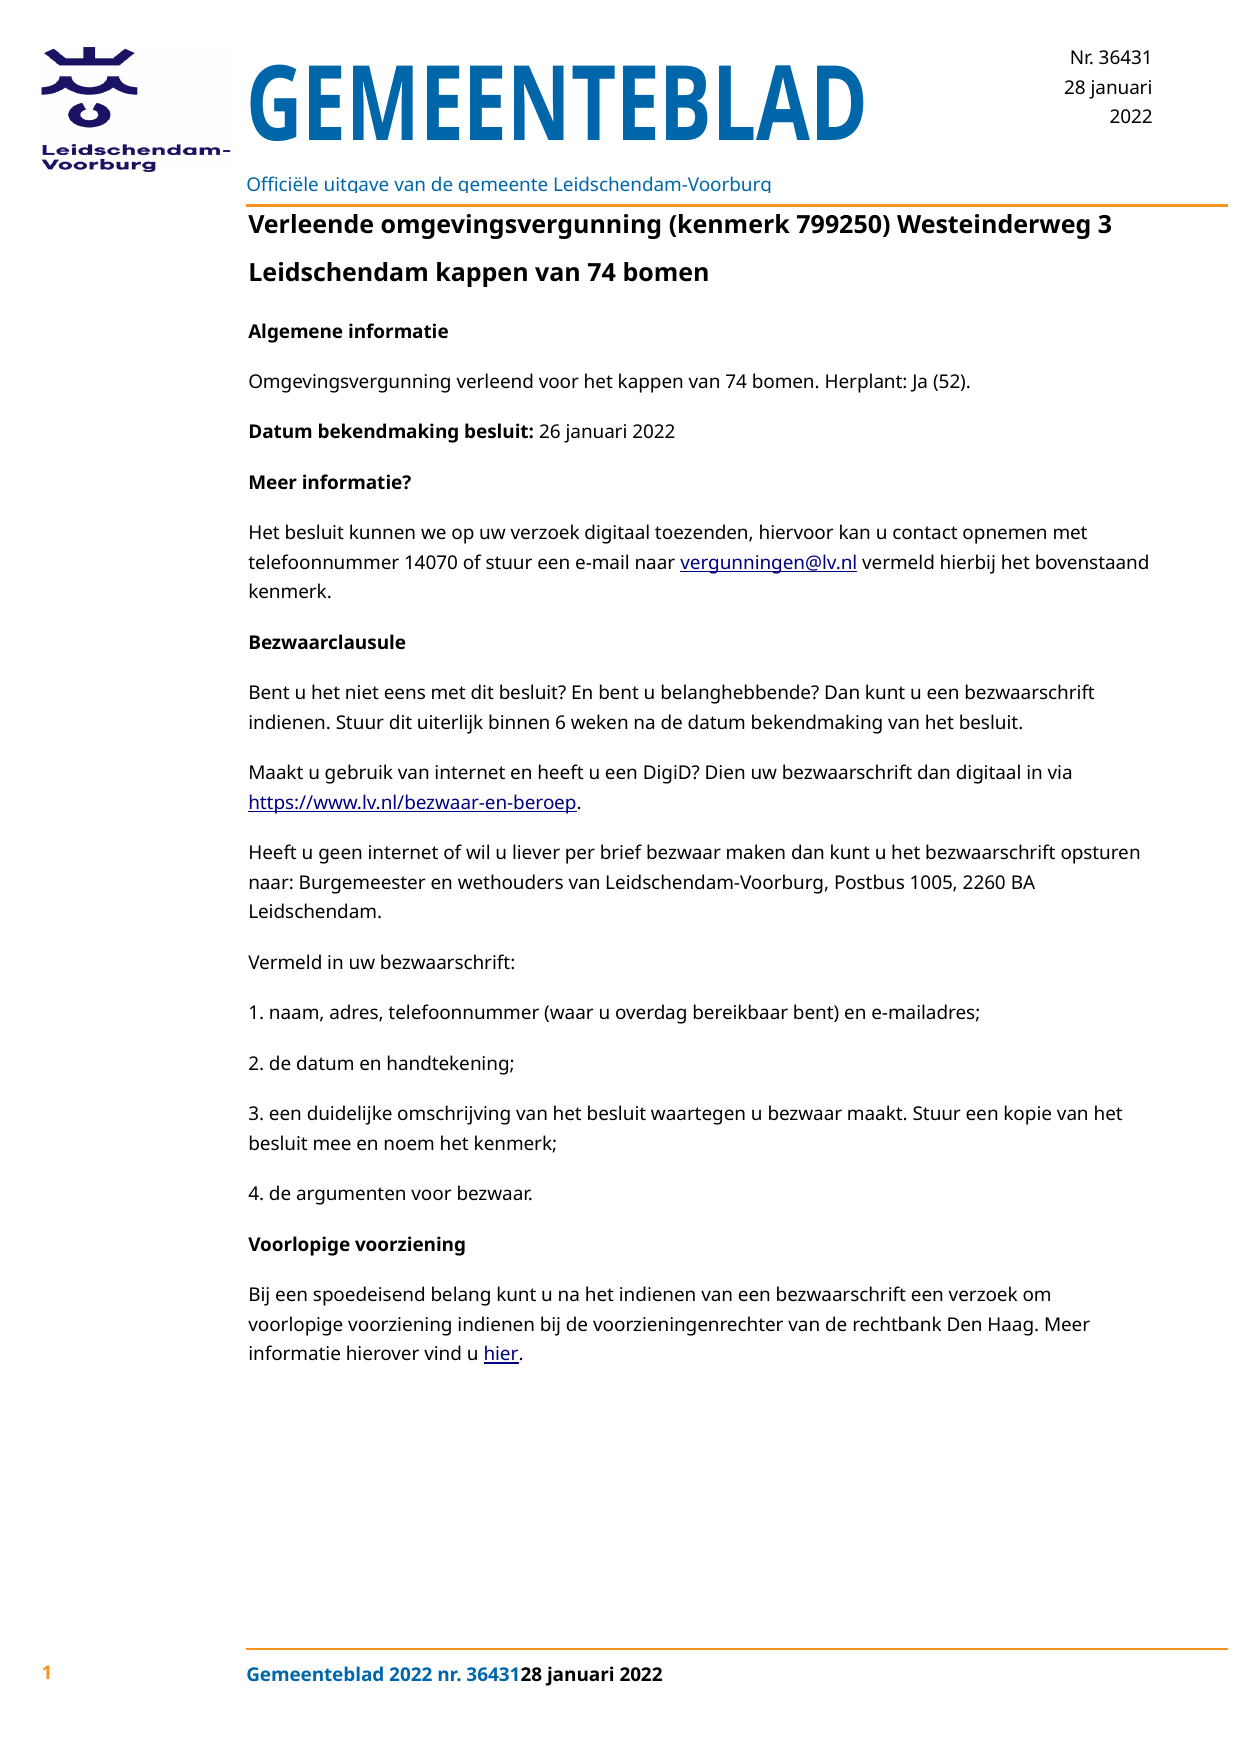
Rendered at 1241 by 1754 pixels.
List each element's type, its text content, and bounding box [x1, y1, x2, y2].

text Voorlopige voorziening [248, 1231, 1152, 1257]
text Algemene informatie [248, 318, 1152, 344]
text Het besluit kunnen we op uw verzoek digitaal toezenden, hiervoor kan u contact opnemen met telefoonnummer 14070 of stuur een e-mail naar vergunningen@lv.nl vermeld hierbij het bovenstaand kenmerk. [248, 519, 1152, 604]
text Omgevingsvergunning verleend voor het kappen van 74 bomen. Herplant: Ja (52). [248, 368, 1152, 394]
text Heeft u geen internet of wil u liever per brief bezwaar maken dan kunt u het bezwaarschrift opsturen naar: Burgemeester en wethouders van Leidschendam-Voorburg, Postbus 1005, 2260 BA Leidschendam. [248, 839, 1152, 924]
text Vermeld in uw bezwaarschrift: [248, 949, 1152, 975]
text Bij een spoedeisend belang kunt u na het indienen van een bezwaarschrift een verzoek om voorlopige voorziening indienen bij de voorzieningenrechter van de rechtbank Den Haag. Meer informatie hierover vind u hier. [248, 1281, 1152, 1366]
text Maakt u gebruik van internet en heeft u een DigiD? Dien uw bezwaarschrift dan digitaal in via https://www.lv.nl/bezwaar-en-beroep. [248, 759, 1152, 815]
picture [41, 47, 231, 172]
text Verleende omgevingsvergunning (kenmerk 799250) Westeinderweg 3 Leidschendam kappen van 74 bomen [248, 207, 1152, 288]
text Datum bekendmaking besluit: 26 januari 2022 [248, 419, 1152, 444]
text Meer informatie? [248, 469, 1152, 495]
text 3. een duidelijke omschrijving van het besluit waartegen u bezwaar maakt. Stuur een kopie van het besluit mee en noem het kenmerk; [248, 1100, 1152, 1156]
text 2. de datum en handtekening; [248, 1050, 1152, 1076]
text Bezwaarclausule [248, 629, 1152, 655]
text Bent u het niet eens met dit besluit? En bent u belanghebbende? Dan kunt u een bezwaarschrift indienen. Stuur dit uiterlijk binnen 6 weken na de datum bekendmaking van het besluit. [248, 679, 1152, 735]
text 1. naam, adres, telefoonnummer (waar u overdag bereikbaar bent) en e-mailadres; [248, 999, 1152, 1025]
text 4. de argumenten voor bezwaar. [248, 1180, 1152, 1206]
